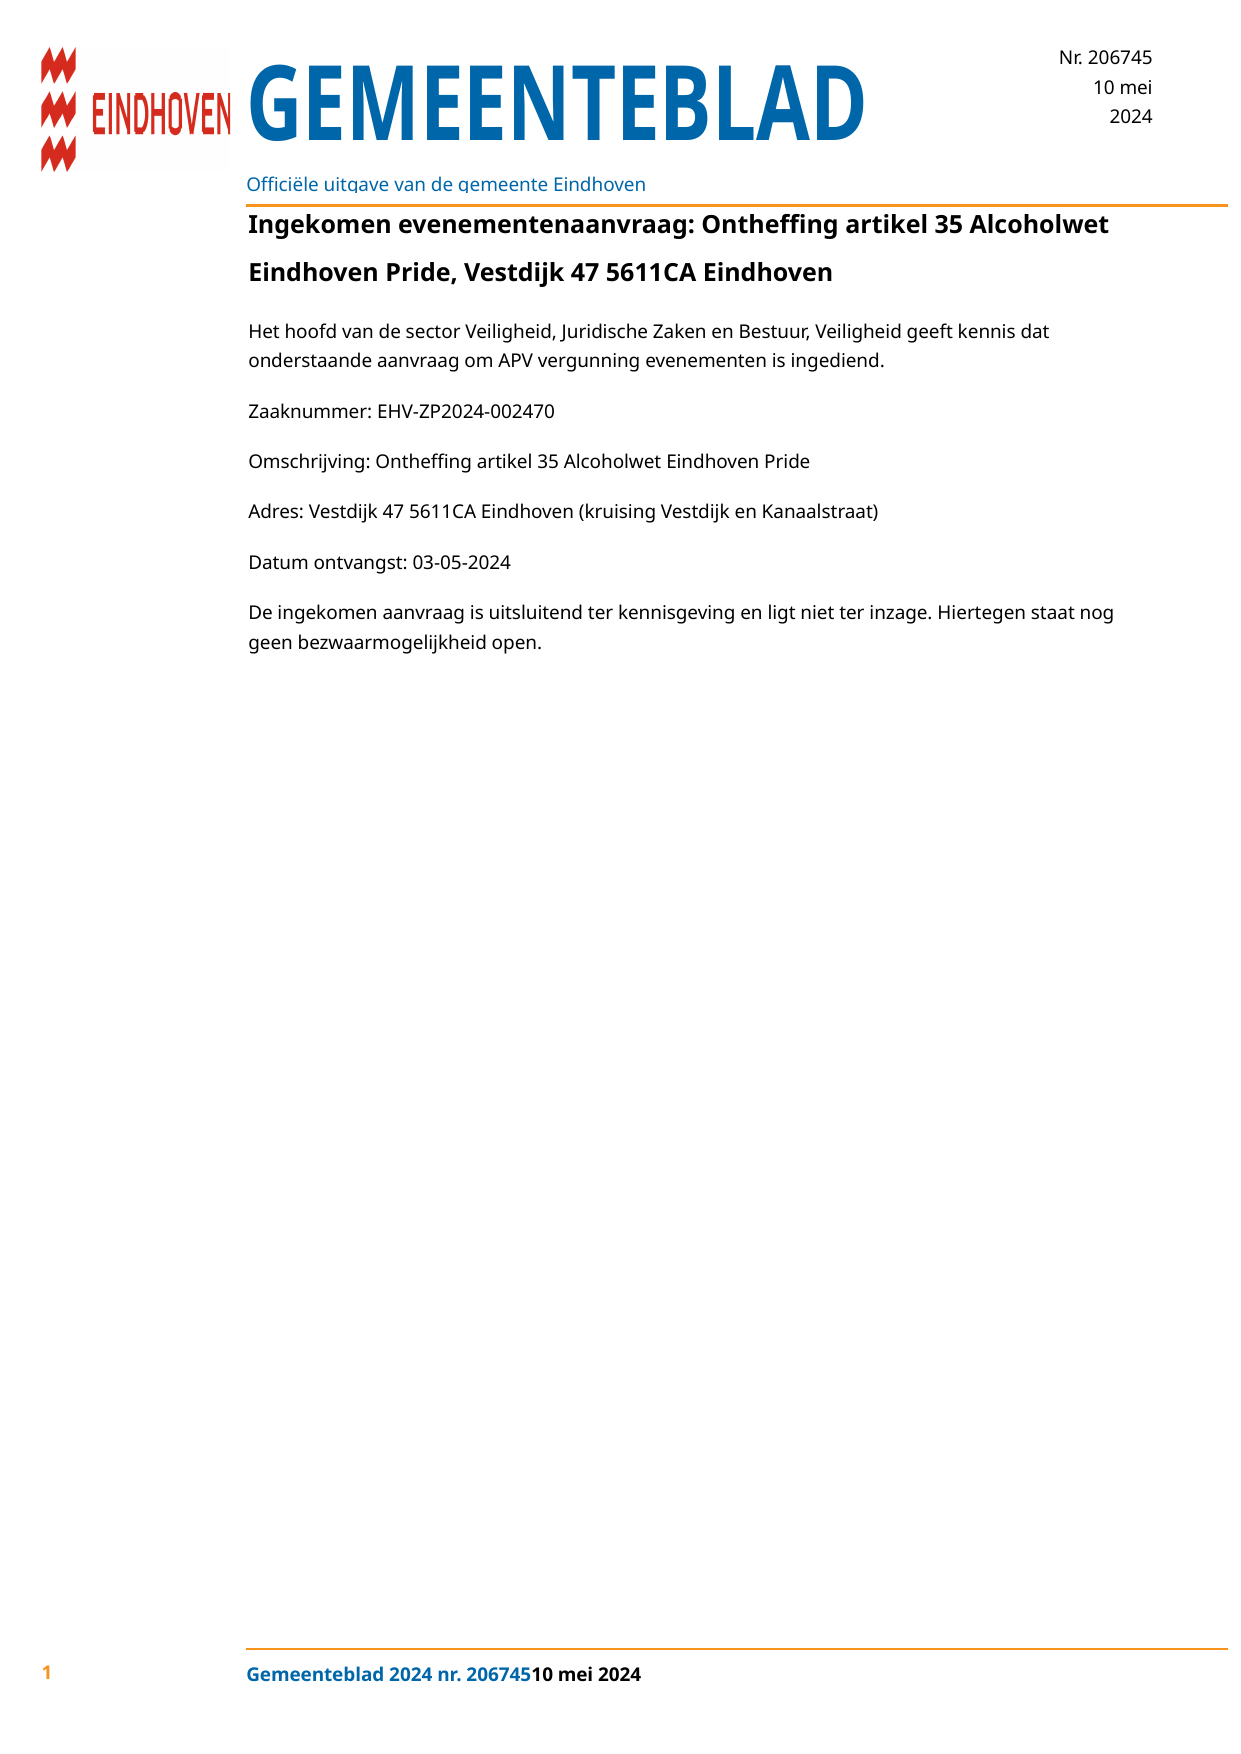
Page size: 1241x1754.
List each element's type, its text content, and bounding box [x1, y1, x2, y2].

text Adres: Vestdijk 47 5611CA Eindhoven (kruising Vestdijk en Kanaalstraat) [248, 499, 1152, 524]
text De ingekomen aanvraag is uitsluitend ter kennisgeving en ligt niet ter inzage. Hiertegen staat nog geen bezwaarmogelijkheid open. [248, 599, 1152, 655]
text Omschrijving: Ontheffing artikel 35 Alcoholwet Eindhoven Pride [248, 448, 1152, 474]
text Het hoofd van de sector Veiligheid, Juridische Zaken en Bestuur, Veiligheid geeft kennis dat onderstaande aanvraag om APV vergunning evenementen is ingediend. [248, 318, 1152, 373]
text Datum ontvangst: 03-05-2024 [248, 549, 1152, 575]
text Zaaknummer: EHV-ZP2024-002470 [248, 398, 1152, 424]
picture [41, 47, 231, 172]
text Ingekomen evenementenaanvraag: Ontheffing artikel 35 Alcoholwet Eindhoven Pride, Vestdijk 47 5611CA Eindhoven [248, 207, 1152, 288]
